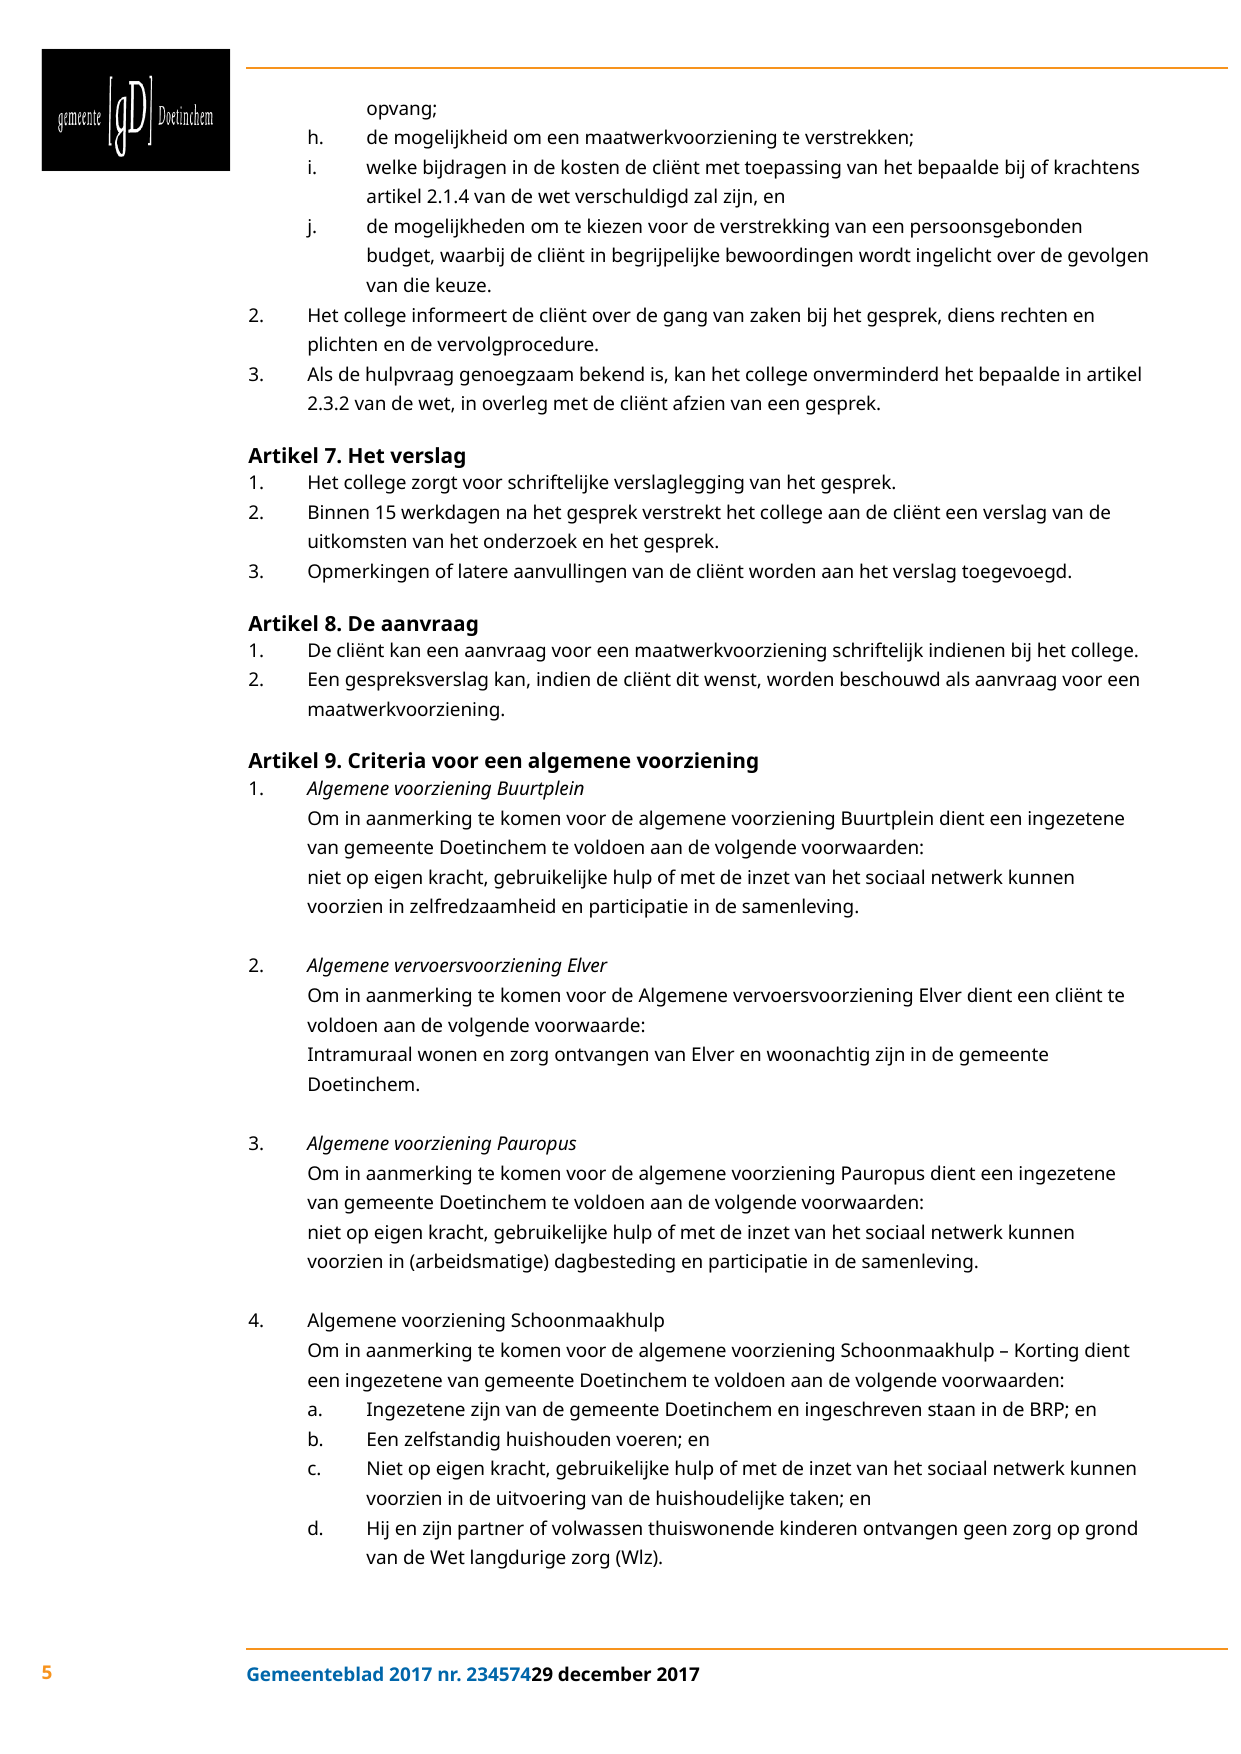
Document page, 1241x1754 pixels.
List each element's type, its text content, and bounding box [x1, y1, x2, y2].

list de mogelijkheid om een maatwerkvoorziening te verstrekken; [307, 124, 1152, 150]
list niet op eigen kracht, gebruikelijke hulp of met de inzet van het sociaal netwerk kunnen voorzien in zelfredzaamheid en participatie in de samenleving. [248, 864, 1152, 919]
list De cliënt kan een aanvraag voor een maatwerkvoorziening schriftelijk indienen bij het college. [248, 637, 1152, 663]
list Als de hulpvraag genoegzaam bekend is, kan het college onverminderd het bepaalde in artikel 2.3.2 van de wet, in overleg met de cliënt afzien van een gesprek. [248, 361, 1152, 416]
text Artikel 9. Criteria voor een algemene voorziening [248, 747, 1152, 775]
list Het college zorgt voor schriftelijke verslaglegging van het gesprek. [248, 469, 1152, 495]
list Algemene voorziening Buurtplein [248, 775, 1152, 801]
list Om in aanmerking te komen voor de algemene voorziening Pauropus dient een ingezetene van gemeente Doetinchem te voldoen aan de volgende voorwaarden: [248, 1160, 1152, 1215]
list welke bijdragen in de kosten de cliënt met toepassing van het bepaalde bij of krachtens artikel 2.1.4 van de wet verschuldigd zal zijn, en [307, 154, 1152, 209]
list Opmerkingen of latere aanvullingen van de cliënt worden aan het verslag toegevoegd. [248, 558, 1152, 584]
list Om in aanmerking te komen voor de Algemene vervoersvoorziening Elver dient een cliënt te voldoen aan de volgende voorwaarde: [248, 982, 1152, 1037]
list Algemene voorziening Schoonmaakhulp [248, 1308, 1152, 1333]
list Intramuraal wonen en zorg ontvangen van Elver en woonachtig zijn in de gemeente Doetinchem. [248, 1041, 1152, 1097]
list de mogelijkheden om te kiezen voor de verstrekking van een persoonsgebonden budget, waarbij de cliënt in begrijpelijke bewoordingen wordt ingelicht over de gevolgen van die keuze. [307, 213, 1152, 298]
list Niet op eigen kracht, gebruikelijke hulp of met de inzet van het sociaal netwerk kunnen voorzien in de uitvoering van de huishoudelijke taken; en [307, 1456, 1152, 1511]
list Binnen 15 werkdagen na het gesprek verstrekt het college aan de cliënt een verslag van de uitkomsten van het onderzoek en het gesprek. [248, 499, 1152, 554]
list niet op eigen kracht, gebruikelijke hulp of met de inzet van het sociaal netwerk kunnen voorzien in (arbeidsmatige) dagbesteding en participatie in de samenleving. [248, 1219, 1152, 1274]
list Algemene voorziening Pauropus [248, 1130, 1152, 1156]
list Een zelfstandig huishouden voeren; en [307, 1426, 1152, 1452]
picture [41, 47, 231, 172]
list Om in aanmerking te komen voor de algemene voorziening Buurtplein dient een ingezetene van gemeente Doetinchem te voldoen aan de volgende voorwaarden: [248, 805, 1152, 860]
list Om in aanmerking te komen voor de algemene voorziening Schoonmaakhulp – Korting dient een ingezetene van gemeente Doetinchem te voldoen aan de volgende voorwaarden: [248, 1337, 1152, 1392]
text Artikel 8. De aanvraag [248, 609, 1152, 637]
list Een gespreksverslag kan, indien de cliënt dit wenst, worden beschouwd als aanvraag voor een maatwerkvoorziening. [248, 667, 1152, 722]
list opvang; [307, 95, 1152, 121]
list Algemene vervoersvoorziening Elver [248, 953, 1152, 978]
text Artikel 7. Het verslag [248, 441, 1152, 469]
list Hij en zijn partner of volwassen thuiswonende kinderen ontvangen geen zorg op grond van de Wet langdurige zorg (Wlz). [307, 1515, 1152, 1570]
list Het college informeert de cliënt over de gang van zaken bij het gesprek, diens rechten en plichten en de vervolgprocedure. [248, 302, 1152, 357]
list Ingezetene zijn van de gemeente Doetinchem en ingeschreven staan in de BRP; en [307, 1396, 1152, 1422]
